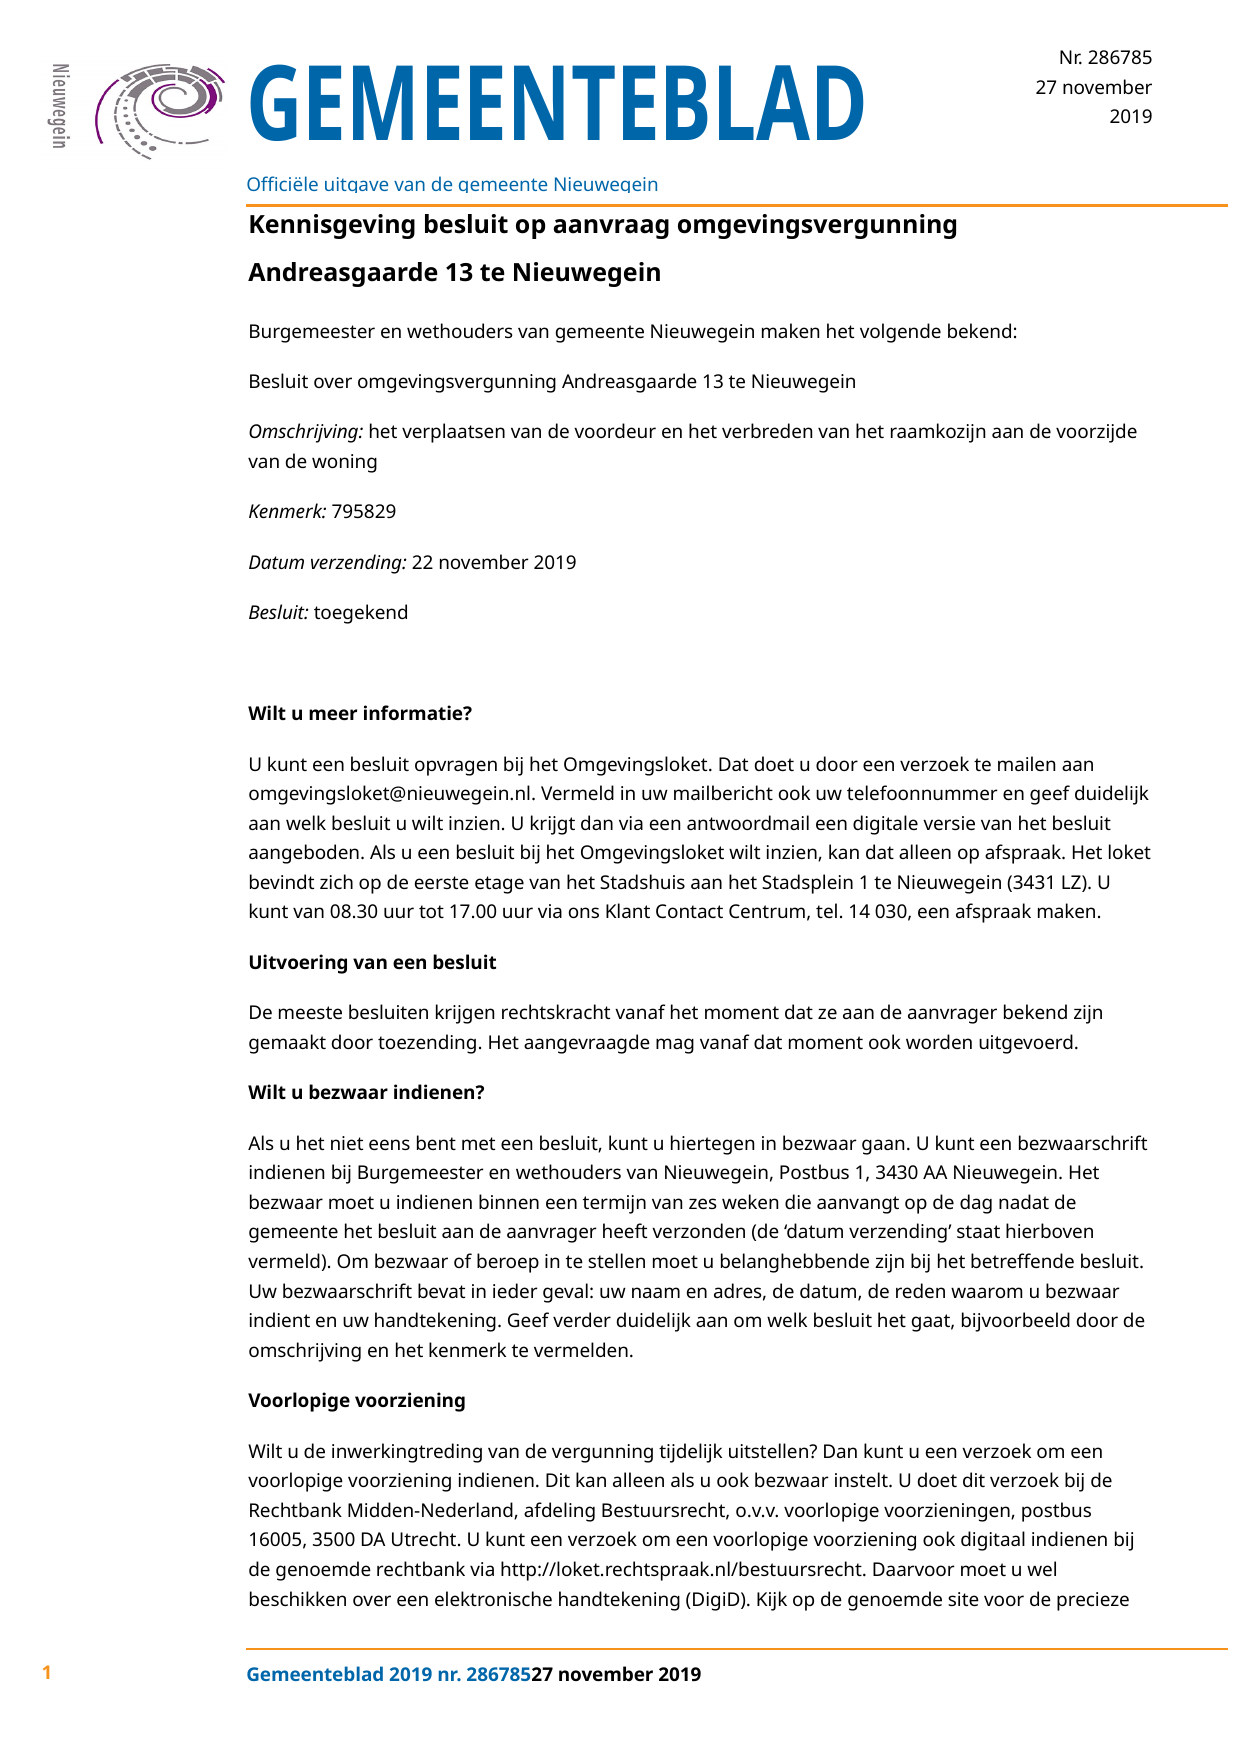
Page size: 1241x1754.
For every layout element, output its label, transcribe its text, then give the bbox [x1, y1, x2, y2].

text Wilt u bezwaar indienen? [248, 1079, 1152, 1105]
text Datum verzending: 22 november 2019 [248, 549, 1152, 575]
text Wilt u meer informatie? [248, 700, 1152, 726]
text Als u het niet eens bent met een besluit, kunt u hiertegen in bezwaar gaan. U kunt een bezwaarschrift indienen bij Burgemeester en wethouders van Nieuwegein, Postbus 1, 3430 AA Nieuwegein. Het bezwaar moet u indienen binnen een termijn van zes weken die aanvangt op de dag nadat de gemeente het besluit aan de aanvrager heeft verzonden (de ‘datum verzending’ staat hierboven vermeld). Om bezwaar of beroep in te stellen moet u belanghebbende zijn bij het betreffende besluit. Uw bezwaarschrift bevat in ieder geval: uw naam en adres, de datum, de reden waarom u bezwaar indient en uw handtekening. Geef verder duidelijk aan om welk besluit het gaat, bijvoorbeeld door de omschrijving en het kenmerk te vermelden. [248, 1130, 1152, 1363]
text Besluit: toegekend [248, 599, 1152, 625]
text Uitvoering van een besluit [248, 949, 1152, 975]
text Kennisgeving besluit op aanvraag omgevingsvergunning Andreasgaarde 13 te Nieuwegein [248, 207, 1152, 288]
text U kunt een besluit opvragen bij het Omgevingsloket. Dat doet u door een verzoek te mailen aan omgevingsloket@nieuwegein.nl. Vermeld in uw mailbericht ook uw telefoonnummer en geef duidelijk aan welk besluit u wilt inzien. U krijgt dan via een antwoordmail een digitale versie van het besluit aangeboden. Als u een besluit bij het Omgevingsloket wilt inzien, kan dat alleen op afspraak. Het loket bevindt zich op de eerste etage van het Stadshuis aan het Stadsplein 1 te Nieuwegein (3431 LZ). U kunt van 08.30 uur tot 17.00 uur via ons Klant Contact Centrum, tel. 14 030, een afspraak maken. [248, 751, 1152, 924]
picture [41, 47, 231, 172]
text Omschrijving: het verplaatsen van de voordeur en het verbreden van het raamkozijn aan de voorzijde van de woning [248, 419, 1152, 474]
text Kenmerk: 795829 [248, 499, 1152, 524]
text De meeste besluiten krijgen rechtskracht vanaf het moment dat ze aan de aanvrager bekend zijn gemaakt door toezending. Het aangevraagde mag vanaf dat moment ook worden uitgevoerd. [248, 999, 1152, 1055]
text Voorlopige voorziening [248, 1387, 1152, 1413]
text Besluit over omgevingsvergunning Andreasgaarde 13 te Nieuwegein [248, 368, 1152, 394]
text Wilt u de inwerkingtreding van de vergunning tijdelijk uitstellen? Dan kunt u een verzoek om een voorlopige voorziening indienen. Dit kan alleen als u ook bezwaar instelt. U doet dit verzoek bij de Rechtbank Midden-Nederland, afdeling Bestuursrecht, o.v.v. voorlopige voorzieningen, postbus 16005, 3500 DA Utrecht. U kunt een verzoek om een voorlopige voorziening ook digitaal indienen bij de genoemde rechtbank via http://loket.rechtspraak.nl/bestuursrecht. Daarvoor moet u wel beschikken over een elektronische handtekening (DigiD). Kijk op de genoemde site voor de precieze [248, 1438, 1152, 1612]
text Burgemeester en wethouders van gemeente Nieuwegein maken het volgende bekend: [248, 318, 1152, 344]
